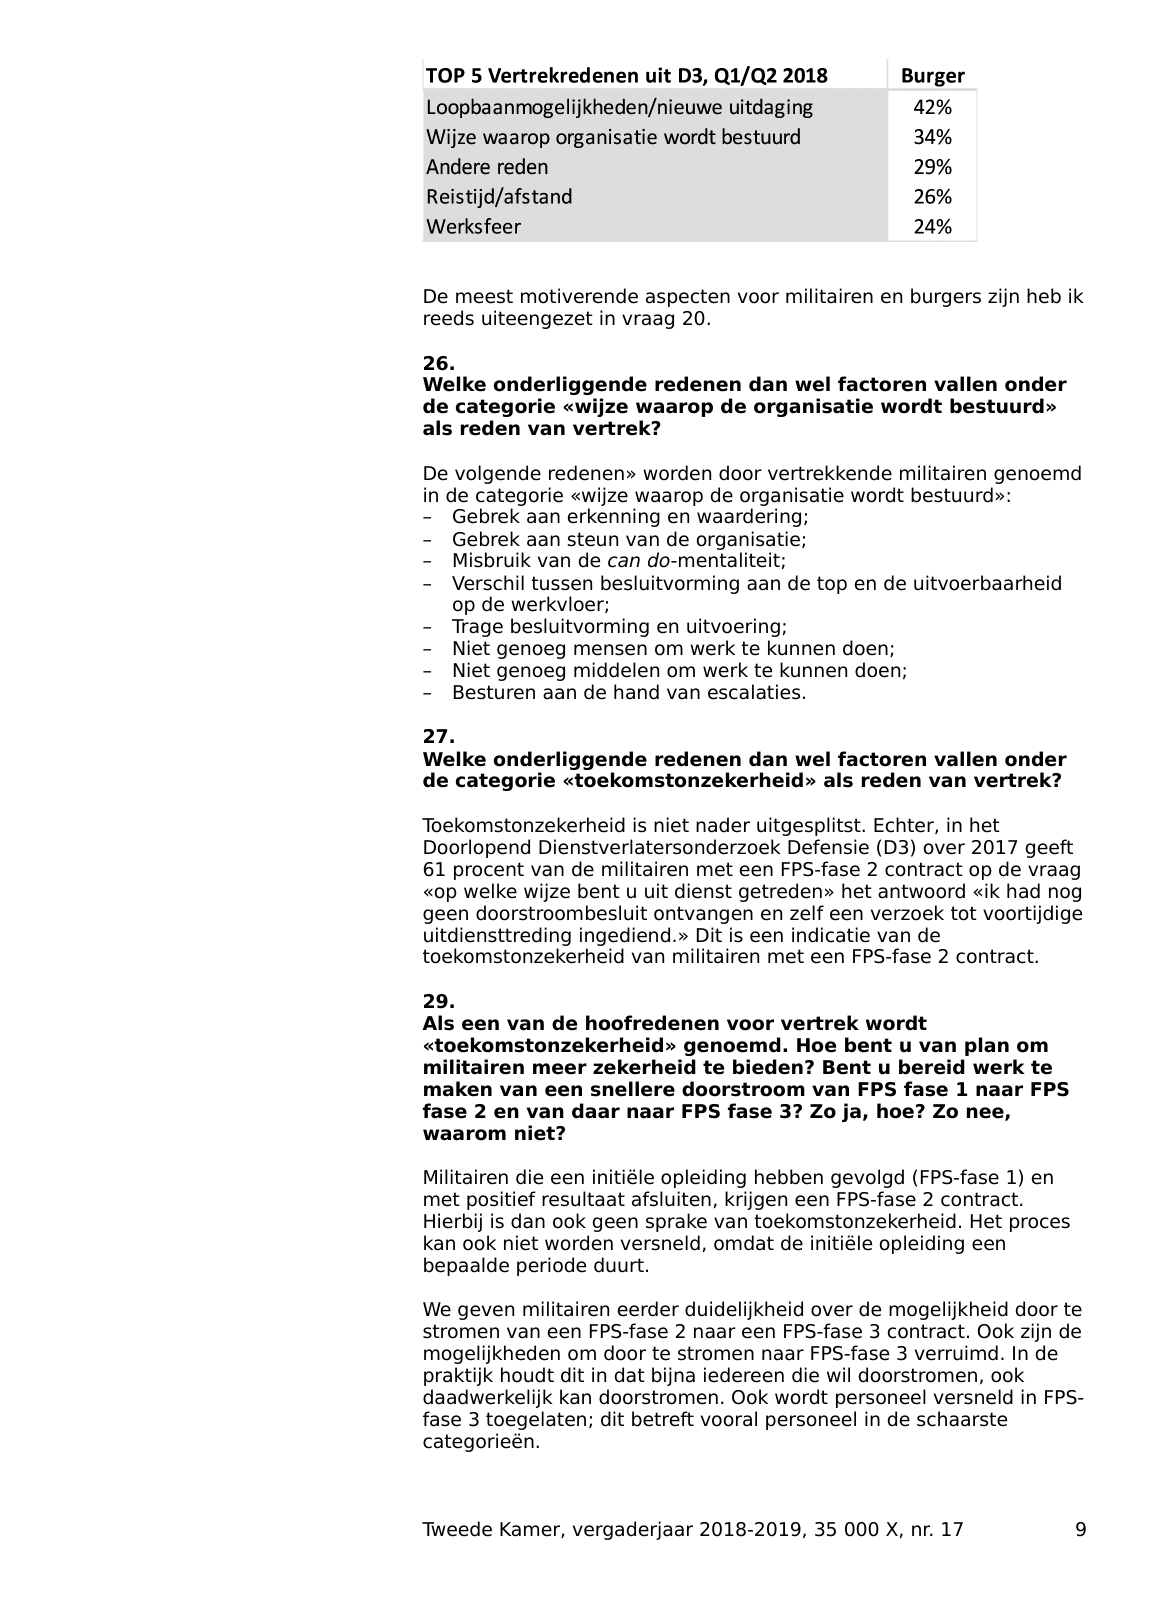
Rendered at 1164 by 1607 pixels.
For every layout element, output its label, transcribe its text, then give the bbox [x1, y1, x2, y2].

text Welke onderliggende redenen dan wel factoren vallen onder de categorie «toekomstonzekerheid» als reden van vertrek? [422, 748, 1087, 792]
text 29. [422, 991, 1087, 1013]
text Als een van de hoofredenen voor vertrek wordt «toekomstonzekerheid» genoemd. Hoe bent u van plan om militairen meer zekerheid te bieden? Bent u bereid werk te maken van een snellere doorstroom van FPS fase 1 naar FPS fase 2 en van daar naar FPS fase 3? Zo ja, hoe? Zo nee, waarom niet? [422, 1013, 1087, 1144]
text – Trage besluitvorming en uitvoering; [422, 616, 1087, 638]
text De volgende redenen» worden door vertrekkende militairen genoemd in de categorie «wijze waarop de organisatie wordt bestuurd»: [422, 462, 1087, 506]
text Militairen die een initiële opleiding hebben gevolgd (FPS-fase 1) en met positief resultaat afsluiten, krijgen een FPS-fase 2 contract. Hierbij is dan ook geen sprake van toekomstonzekerheid. Het proces kan ook niet worden versneld, omdat de initiële opleiding een bepaalde periode duurt. [422, 1167, 1087, 1277]
text – Gebrek aan erkenning en waardering; [422, 506, 1087, 528]
text – Niet genoeg middelen om werk te kunnen doen; [422, 660, 1087, 682]
text 27. [422, 726, 1087, 748]
text – Besturen aan de hand van escalaties. [422, 682, 1087, 704]
text Welke onderliggende redenen dan wel factoren vallen onder de categorie «wijze waarop de organisatie wordt bestuurd» als reden van vertrek? [422, 374, 1087, 440]
text 26. [422, 352, 1087, 374]
text – Niet genoeg mensen om werk te kunnen doen; [422, 638, 1087, 660]
text We geven militairen eerder duidelijkheid over de mogelijkheid door te stromen van een FPS-fase 2 naar een FPS-fase 3 contract. Ook zijn de mogelijkheden om door te stromen naar FPS-fase 3 verruimd. In de praktijk houdt dit in dat bijna iedereen die wil doorstromen, ook daadwerkelijk kan doorstromen. Ook wordt personeel versneld in FPS-fase 3 toegelaten; dit betreft vooral personeel in de schaarste categorieën. [422, 1299, 1087, 1453]
text – Verschil tussen besluitvorming aan de top en de uitvoerbaarheid op de werkvloer; [422, 572, 1087, 616]
text De meest motiverende aspecten voor militairen en burgers zijn heb ik reeds uiteengezet in vraag 20. [422, 286, 1087, 330]
text – Misbruik van de can do-mentaliteit; [422, 550, 1087, 572]
picture [422, 59, 978, 242]
text Toekomstonzekerheid is niet nader uitgesplitst. Echter, in het Doorlopend Dienstverlatersonderzoek Defensie (D3) over 2017 geeft 61 procent van de militairen met een FPS-fase 2 contract op de vraag «op welke wijze bent u uit dienst getreden» het antwoord «ik had nog geen doorstroombesluit ontvangen en zelf een verzoek tot voortijdige uitdiensttreding ingediend.» Dit is een indicatie van de toekomstonzekerheid van militairen met een FPS-fase 2 contract. [422, 814, 1087, 968]
text – Gebrek aan steun van de organisatie; [422, 528, 1087, 550]
